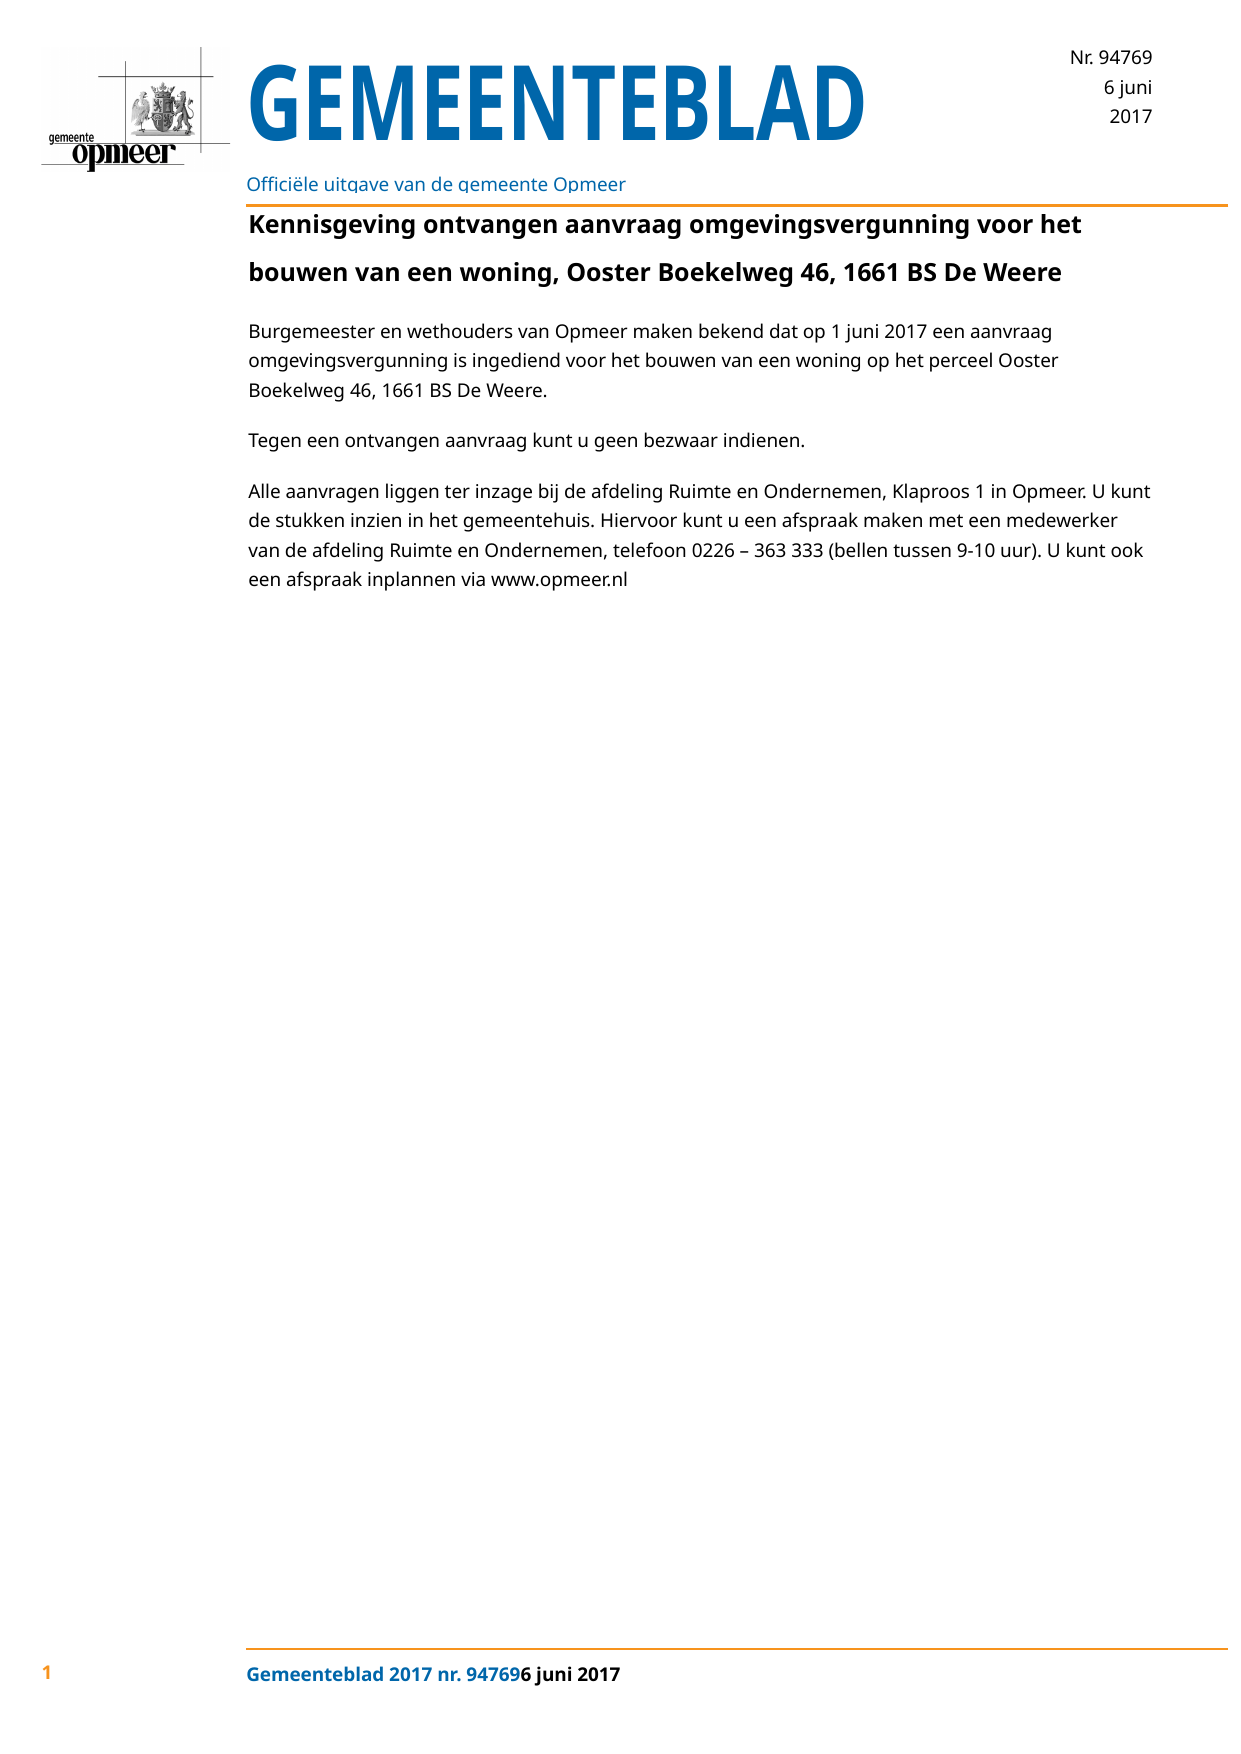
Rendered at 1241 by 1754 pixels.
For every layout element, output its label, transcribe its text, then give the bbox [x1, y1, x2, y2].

text Alle aanvragen liggen ter inzage bij de afdeling Ruimte en Ondernemen, Klaproos 1 in Opmeer. U kunt de stukken inzien in het gemeentehuis. Hiervoor kunt u een afspraak maken met een medewerker van de afdeling Ruimte en Ondernemen, telefoon 0226 – 363 333 (bellen tussen 9-10 uur). U kunt ook een afspraak inplannen via www.opmeer.nl [248, 478, 1152, 592]
picture [41, 47, 231, 172]
text Tegen een ontvangen aanvraag kunt u geen bezwaar indienen. [248, 427, 1152, 453]
text Kennisgeving ontvangen aanvraag omgevingsvergunning voor het bouwen van een woning, Ooster Boekelweg 46, 1661 BS De Weere [248, 207, 1152, 288]
text Burgemeester en wethouders van Opmeer maken bekend dat op 1 juni 2017 een aanvraag omgevingsvergunning is ingediend voor het bouwen van een woning op het perceel Ooster Boekelweg 46, 1661 BS De Weere. [248, 318, 1152, 403]
